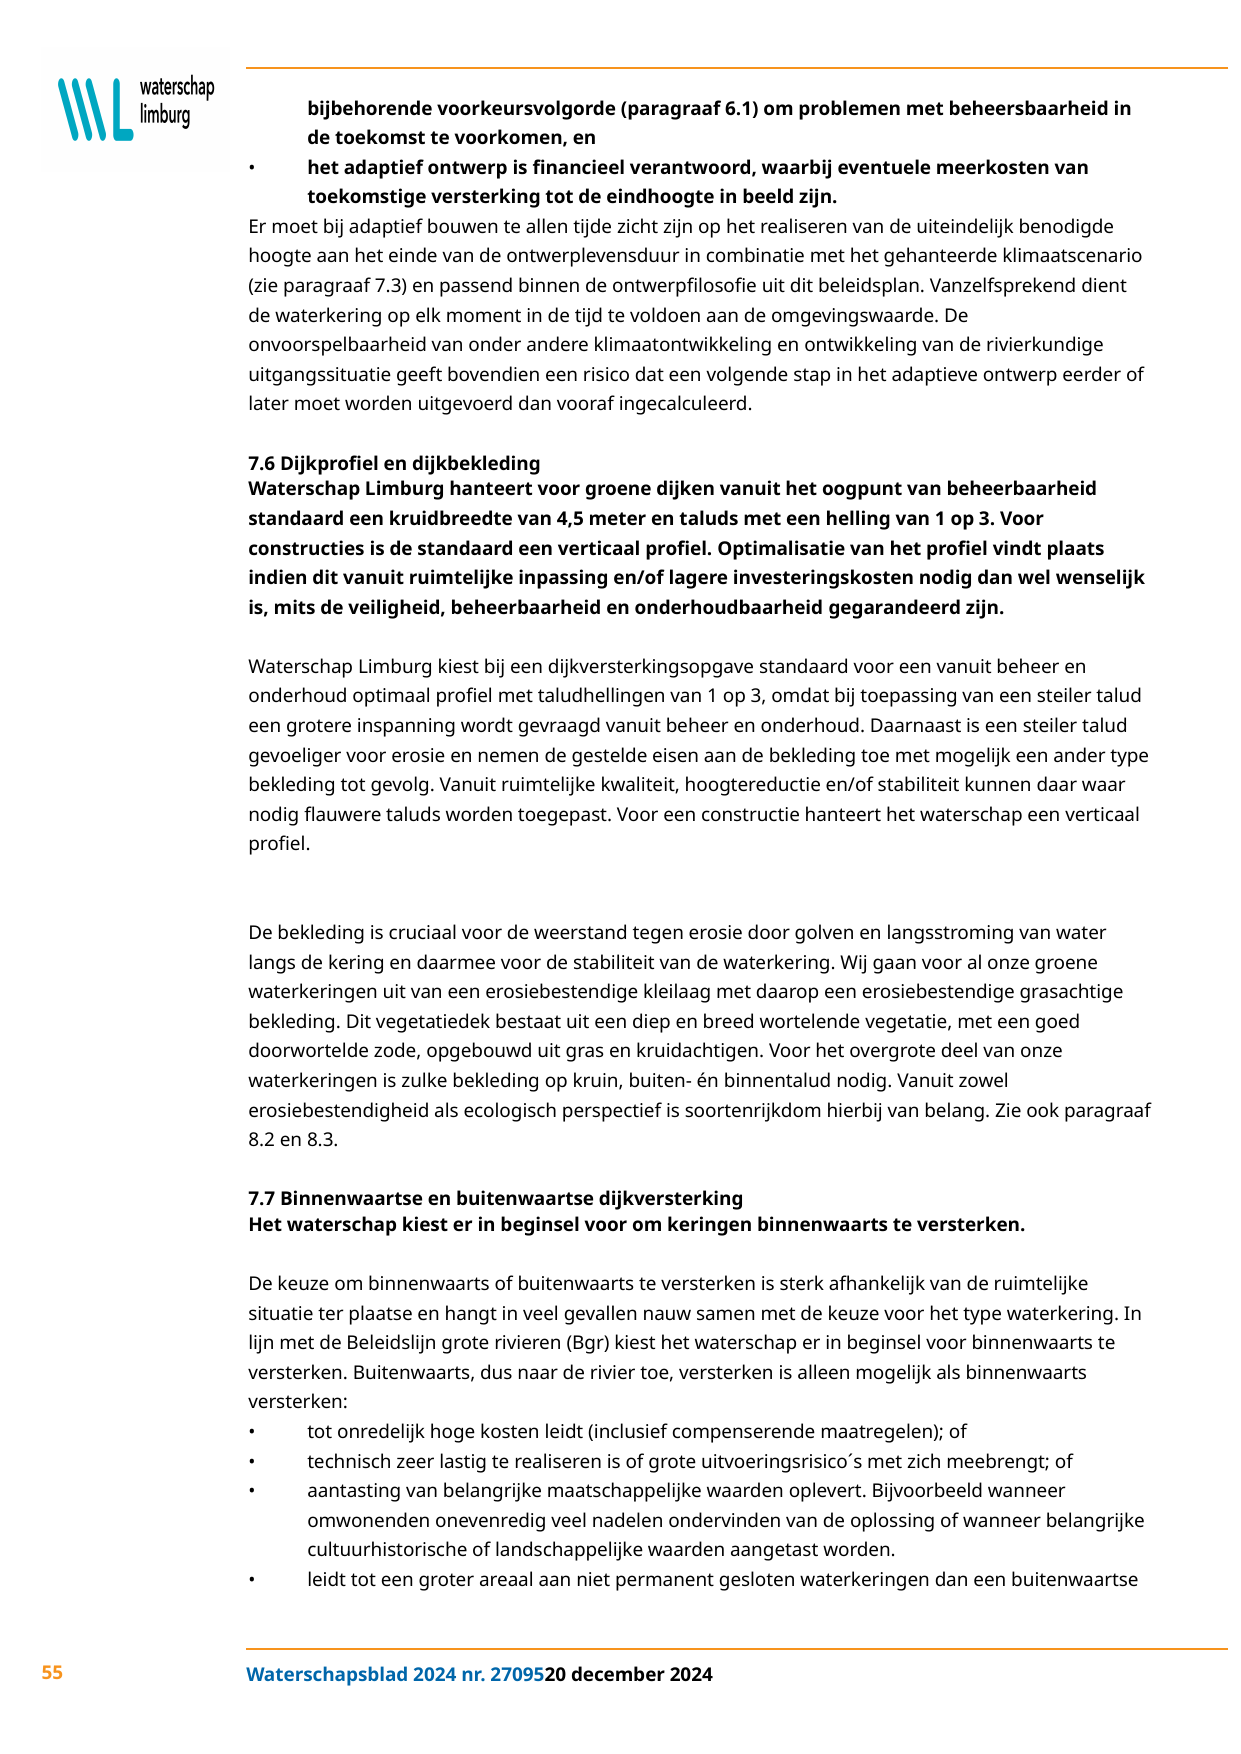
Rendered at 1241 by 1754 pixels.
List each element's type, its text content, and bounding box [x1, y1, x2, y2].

picture [41, 47, 231, 172]
text Er moet bij adaptief bouwen te allen tijde zicht zijn op het realiseren van de uiteindelijk benodigde hoogte aan het einde van de ontwerplevensduur in combinatie met het gehanteerde klimaatscenario (zie paragraaf 7.3) en passend binnen de ontwerpfilosofie uit dit beleidsplan. Vanzelfsprekend dient de waterkering op elk moment in de tijd te voldoen aan de omgevingswaarde. De onvoorspelbaarheid van onder andere klimaatontwikkeling en ontwikkeling van de rivierkundige uitgangssituatie geeft bovendien een risico dat een volgende stap in het adaptieve ontwerp eerder of later moet worden uitgevoerd dan vooraf ingecalculeerd. [248, 213, 1152, 416]
list tot onredelijk hoge kosten leidt (inclusief compenserende maatregelen); of [248, 1418, 1152, 1444]
list het adaptief ontwerp is financieel verantwoord, waarbij eventuele meerkosten van toekomstige versterking tot de eindhoogte in beeld zijn. [248, 154, 1152, 209]
list bijbehorende voorkeursvolgorde (paragraaf 6.1) om problemen met beheersbaarheid in de toekomst te voorkomen, en [248, 95, 1152, 150]
list leidt tot een groter areaal aan niet permanent gesloten waterkeringen dan een buitenwaartse [248, 1566, 1152, 1592]
text 7.7 Binnenwaartse en buitenwaartse dijkversterking [248, 1186, 1152, 1211]
text De bekleding is cruciaal voor de weerstand tegen erosie door golven en langsstroming van water langs de kering en daarmee voor de stabiliteit van de waterkering. Wij gaan voor al onze groene waterkeringen uit van een erosiebestendige kleilaag met daarop een erosiebestendige grasachtige bekleding. Dit vegetatiedek bestaat uit een diep en breed wortelende vegetatie, met een goed doorwortelde zode, opgebouwd uit gras en kruidachtigen. Voor het overgrote deel van onze waterkeringen is zulke bekleding op kruin, buiten- én binnentalud nodig. Vanuit zowel erosiebestendigheid als ecologisch perspectief is soortenrijkdom hierbij van belang. Zie ook paragraaf 8.2 en 8.3. [248, 919, 1152, 1152]
list aantasting van belangrijke maatschappelijke waarden oplevert. Bijvoorbeeld wanneer omwonenden onevenredig veel nadelen ondervinden van de oplossing of wanneer belangrijke cultuurhistorische of landschappelijke waarden aangetast worden. [248, 1477, 1152, 1562]
text 7.6 Dijkprofiel en dijkbekleding [248, 450, 1152, 476]
text De keuze om binnenwaarts of buitenwaarts te versterken is sterk afhankelijk van de ruimtelijke situatie ter plaatse en hangt in veel gevallen nauw samen met de keuze voor het type waterkering. In lijn met de Beleidslijn grote rivieren (Bgr) kiest het waterschap er in beginsel voor binnenwaarts te versterken. Buitenwaarts, dus naar de rivier toe, versterken is alleen mogelijk als binnenwaarts versterken: [248, 1270, 1152, 1414]
text Het waterschap kiest er in beginsel voor om keringen binnenwaarts te versterken. [248, 1211, 1152, 1237]
text Waterschap Limburg kiest bij een dijkversterkingsopgave standaard voor een vanuit beheer en onderhoud optimaal profiel met taludhellingen van 1 op 3, omdat bij toepassing van een steiler talud een grotere inspanning wordt gevraagd vanuit beheer en onderhoud. Daarnaast is een steiler talud gevoeliger voor erosie en nemen de gestelde eisen aan de bekleding toe met mogelijk een ander type bekleding tot gevolg. Vanuit ruimtelijke kwaliteit, hoogtereductie en/of stabiliteit kunnen daar waar nodig flauwere taluds worden toegepast. Voor een constructie hanteert het waterschap een verticaal profiel. [248, 653, 1152, 856]
list technisch zeer lastig te realiseren is of grote uitvoeringsrisico´s met zich meebrengt; of [248, 1448, 1152, 1474]
text Waterschap Limburg hanteert voor groene dijken vanuit het oogpunt van beheerbaarheid standaard een kruidbreedte van 4,5 meter en taluds met een helling van 1 op 3. Voor constructies is de standaard een verticaal profiel. Optimalisatie van het profiel vindt plaats indien dit vanuit ruimtelijke inpassing en/of lagere investeringskosten nodig dan wel wenselijk is, mits de veiligheid, beheerbaarheid en onderhoudbaarheid gegarandeerd zijn. [248, 476, 1152, 619]
